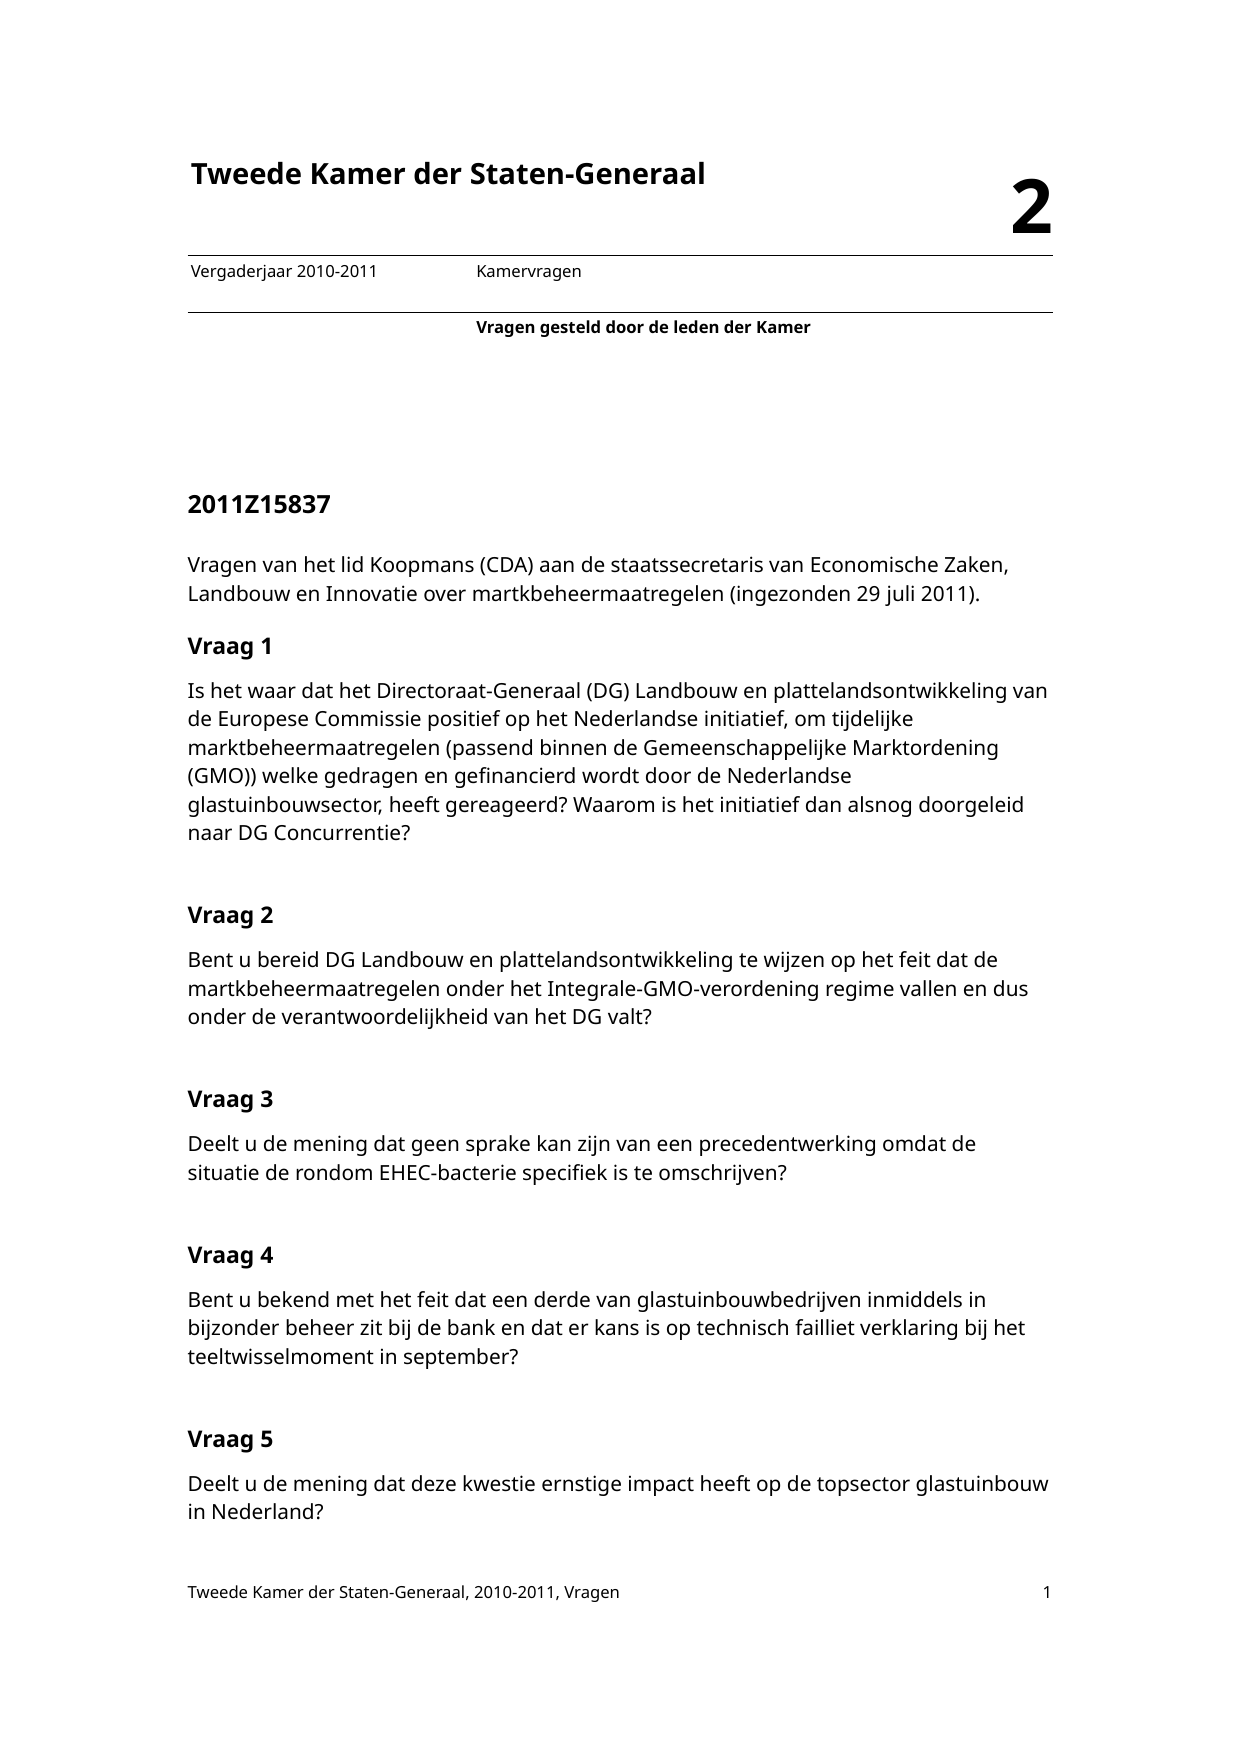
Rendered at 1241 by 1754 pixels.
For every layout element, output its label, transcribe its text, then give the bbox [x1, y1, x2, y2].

subtitle Vraag 4 [187, 1239, 1053, 1270]
table_cell Vergaderjaar 2010-2011 [188, 256, 473, 312]
table_cell Kamervragen [473, 256, 1053, 312]
subtitle Vraag 2 [187, 899, 1053, 930]
text Bent u bekend met het feit dat een derde van glastuinbouwbedrijven inmiddels in bijzonder beheer zit bij de bank en dat er kans is op technisch failliet verklaring bij het teeltwisselmoment in september? [187, 1285, 1053, 1370]
text Is het waar dat het Directoraat-Generaal (DG) Landbouw en plattelandsontwikkeling van de Europese Commissie positief op het Nederlandse initiatief, om tijdelijke marktbeheermaatregelen (passend binnen de Gemeenschappelijke Marktordening (GMO)) welke gedragen en gefinancierd wordt door de Nederlandse glastuinbouwsector, heeft gereageerd? Waarom is het initiatief dan alsnog doorgeleid naar DG Concurrentie? [187, 676, 1053, 847]
table_header 2 [880, 150, 1053, 255]
text Deelt u de mening dat deze kwestie ernstige impact heeft op de topsector glastuinbouw in Nederland? [187, 1469, 1053, 1526]
subtitle Vraag 5 [187, 1423, 1053, 1454]
table_cell [188, 313, 473, 339]
subtitle Vraag 3 [187, 1083, 1053, 1114]
text 2011Z15837 [187, 487, 1053, 521]
table_header Tweede Kamer der Staten-Generaal [188, 150, 879, 255]
text Deelt u de mening dat geen sprake kan zijn van een precedentwerking omdat de situatie de rondom EHEC-bacterie specifiek is te omschrijven? [187, 1129, 1053, 1186]
table_cell Vragen gesteld door de leden der Kamer [473, 313, 1053, 339]
text Bent u bereid DG Landbouw en plattelandsontwikkeling te wijzen op het feit dat de martkbeheermaatregelen onder het Integrale-GMO-verordening regime vallen en dus onder de verantwoordelijkheid van het DG valt? [187, 945, 1053, 1031]
subtitle Vraag 1 [187, 630, 1053, 661]
text Vragen van het lid Koopmans (CDA) aan de staatssecretaris van Economische Zaken, Landbouw en Innovatie over martkbeheermaatregelen (ingezonden 29 juli 2011). [187, 550, 1053, 607]
